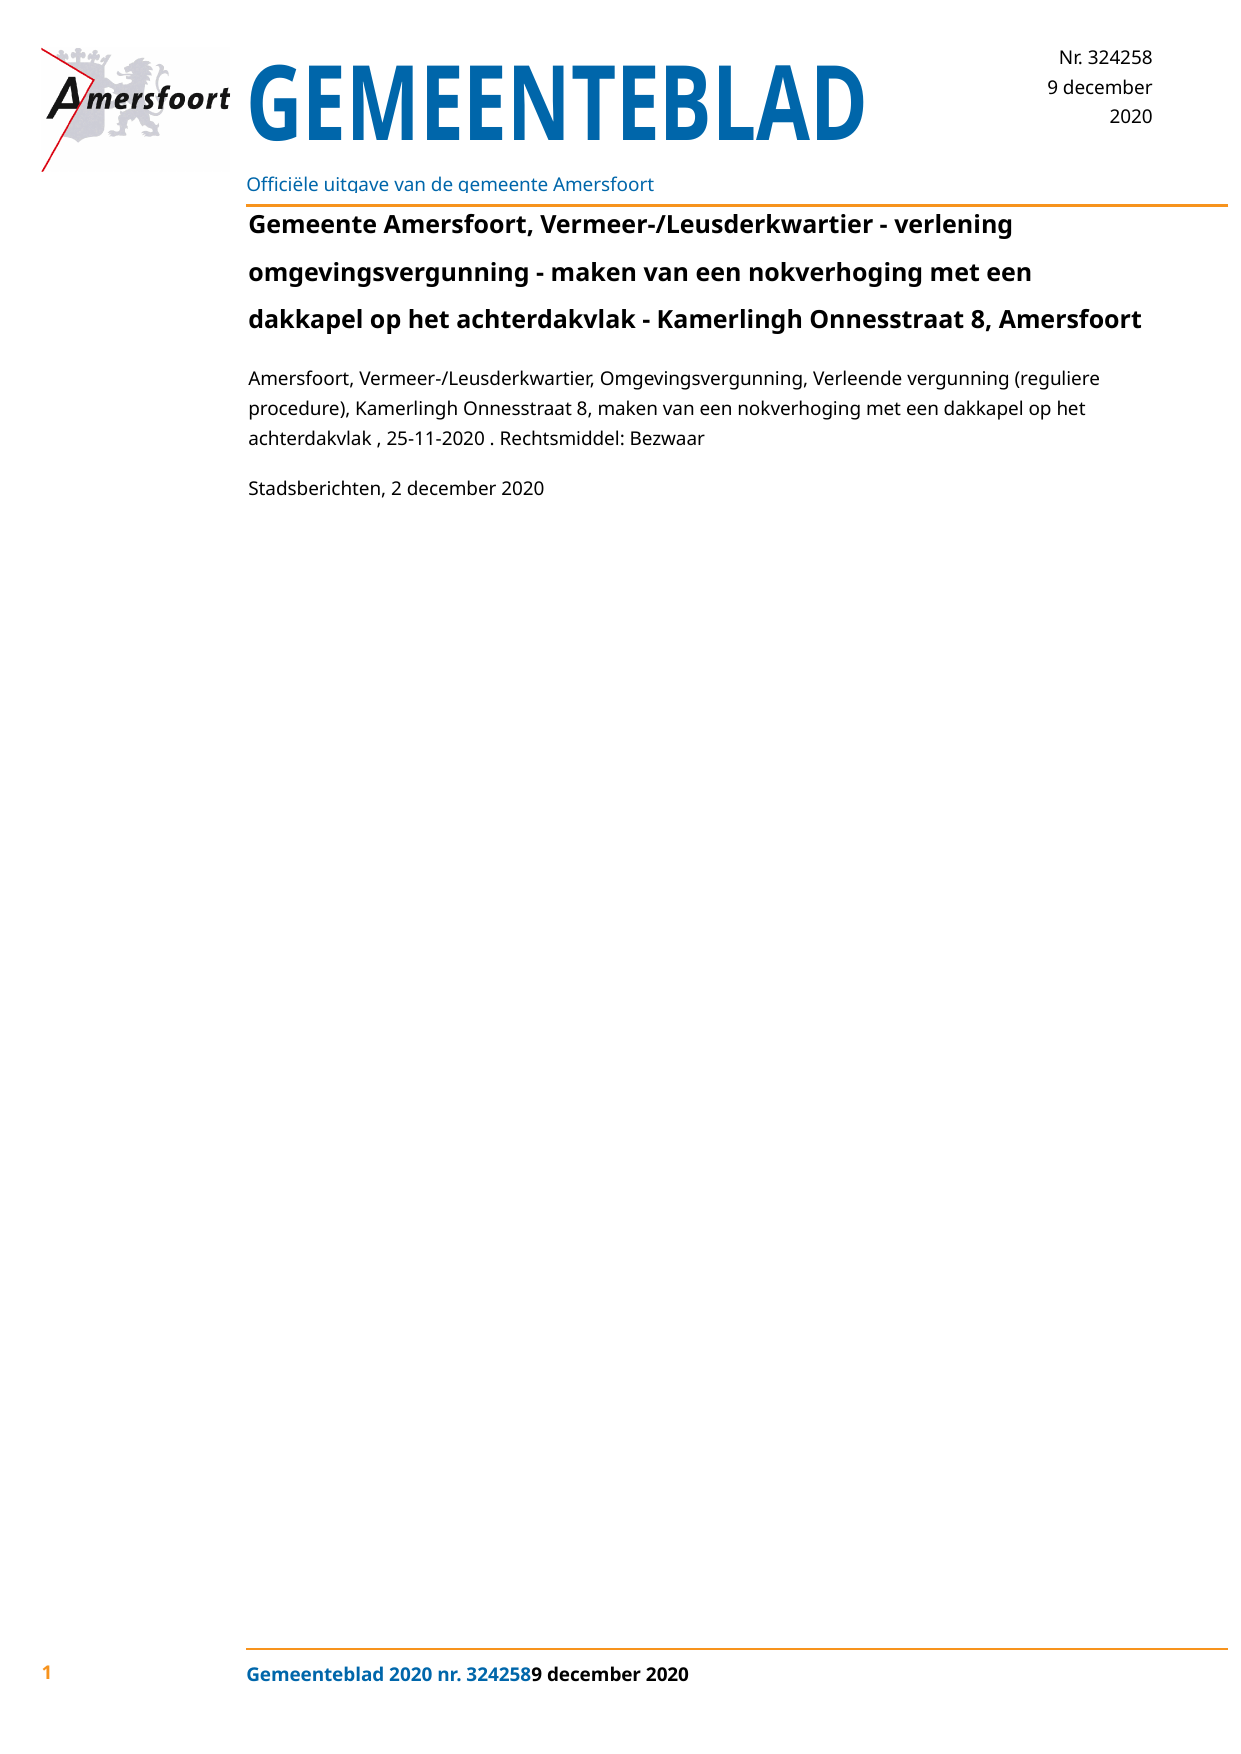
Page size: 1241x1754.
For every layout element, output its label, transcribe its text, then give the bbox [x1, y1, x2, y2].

text Gemeente Amersfoort, Vermeer-/Leusderkwartier - verlening omgevingsvergunning - maken van een nokverhoging met een dakkapel op het achterdakvlak - Kamerlingh Onnesstraat 8, Amersfoort [248, 207, 1152, 336]
text Stadsberichten, 2 december 2020 [248, 475, 1152, 501]
text Amersfoort, Vermeer-/Leusderkwartier, Omgevingsvergunning, Verleende vergunning (reguliere procedure), Kamerlingh Onnesstraat 8, maken van een nokverhoging met een dakkapel op het achterdakvlak , 25-11-2020 . Rechtsmiddel: Bezwaar [248, 366, 1152, 450]
picture [41, 47, 231, 172]
